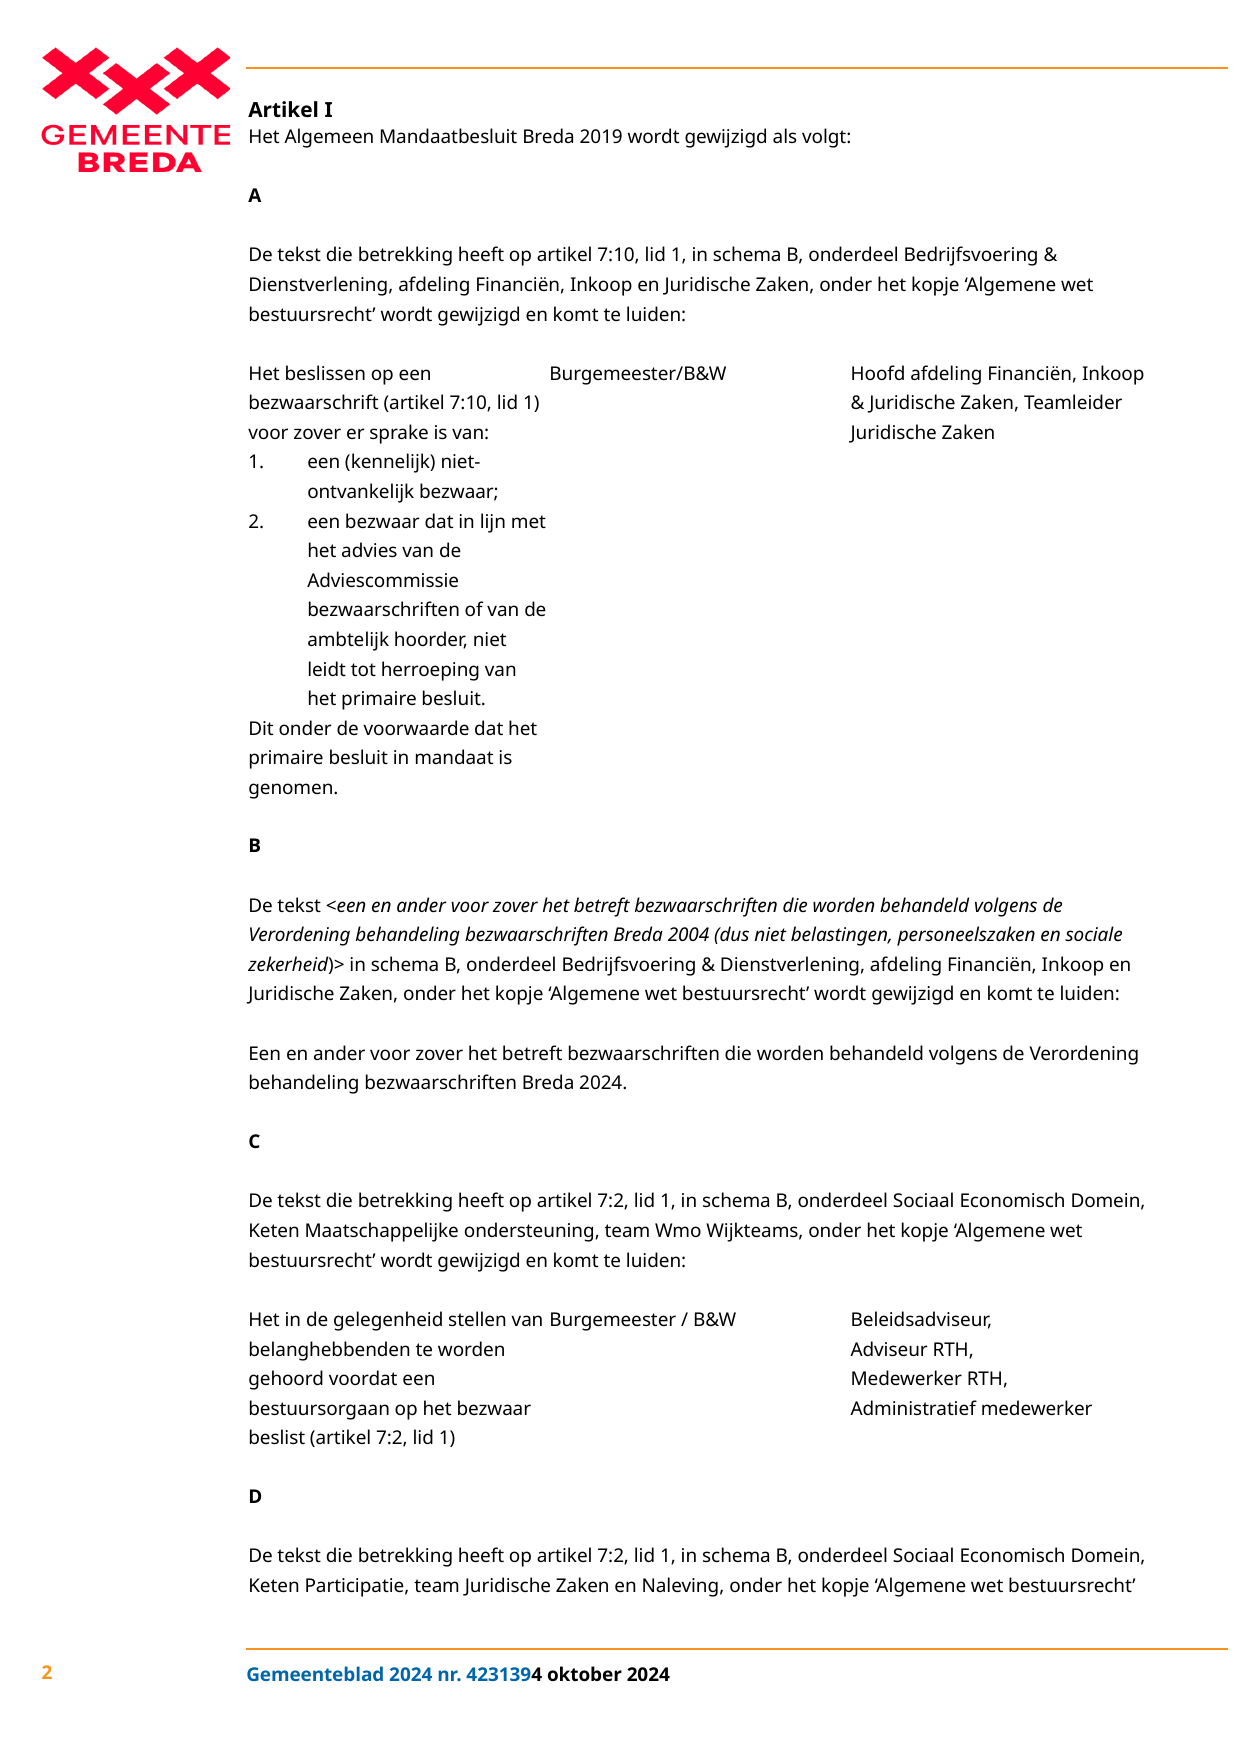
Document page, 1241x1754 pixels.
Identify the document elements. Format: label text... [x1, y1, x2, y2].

text C [248, 1128, 1152, 1154]
text Een en ander voor zover het betreft bezwaarschriften die worden behandeld volgens de Verordening behandeling bezwaarschriften Breda 2024. [248, 1040, 1152, 1095]
text De tekst <een en ander voor zover het betreft bezwaarschriften die worden behandeld volgens de Verordening behandeling bezwaarschriften Breda 2004 (dus niet belastingen, personeelszaken en sociale zekerheid)> in schema B, onderdeel Bedrijfsvoering & Dienstverlening, afdeling Financiën, Inkoop en Juridische Zaken, onder het kopje ‘Algemene wet bestuursrecht’ wordt gewijzigd en komt te luiden: [248, 892, 1152, 1006]
text A [248, 182, 1152, 208]
text De tekst die betrekking heeft op artikel 7:2, lid 1, in schema B, onderdeel Sociaal Economisch Domein, Keten Participatie, team Juridische Zaken en Naleving, onder het kopje ‘Algemene wet bestuursrecht’ [248, 1542, 1152, 1597]
text Het Algemeen Mandaatbesluit Breda 2019 wordt gewijzigd als volgt: [248, 123, 1152, 149]
text De tekst die betrekking heeft op artikel 7:10, lid 1, in schema B, onderdeel Bedrijfsvoering & Dienstverlening, afdeling Financiën, Inkoop en Juridische Zaken, onder het kopje ‘Algemene wet bestuursrecht’ wordt gewijzigd en komt te luiden: [248, 242, 1152, 326]
table_header Beleidsadviseur, Adviseur RTH, Medewerker RTH, Administratief medewerker [850, 1306, 1152, 1450]
text D [248, 1483, 1152, 1509]
text Artikel I [248, 95, 1152, 123]
table_header Hoofd afdeling Financiën, Inkoop & Juridische Zaken, Teamleider Juridische Zaken [850, 360, 1152, 800]
picture [41, 47, 231, 172]
table_header Het in de gelegenheid stellen van belanghebbenden te worden gehoord voordat een bestuursorgaan op het bezwaar beslist (artikel 7:2, lid 1) [248, 1306, 549, 1450]
table_header Burgemeester/B&W [549, 360, 850, 800]
table_header Het beslissen op een bezwaarschrift (artikel 7:10, lid 1) voor zover er sprake is van: een (kennelijk) niet-ontvankelijk bezwaar; een bezwaar dat in lijn met het advies van de Adviescommissie bezwaarschriften of van de ambtelijk hoorder, niet leidt tot herroeping van het primaire besluit. Dit onder de voorwaarde dat het primaire besluit in mandaat is genomen. [248, 360, 549, 800]
text De tekst die betrekking heeft op artikel 7:2, lid 1, in schema B, onderdeel Sociaal Economisch Domein, Keten Maatschappelijke ondersteuning, team Wmo Wijkteams, onder het kopje ‘Algemene wet bestuursrecht’ wordt gewijzigd en komt te luiden: [248, 1188, 1152, 1273]
text B [248, 833, 1152, 858]
table_header Burgemeester / B&W [549, 1306, 850, 1450]
